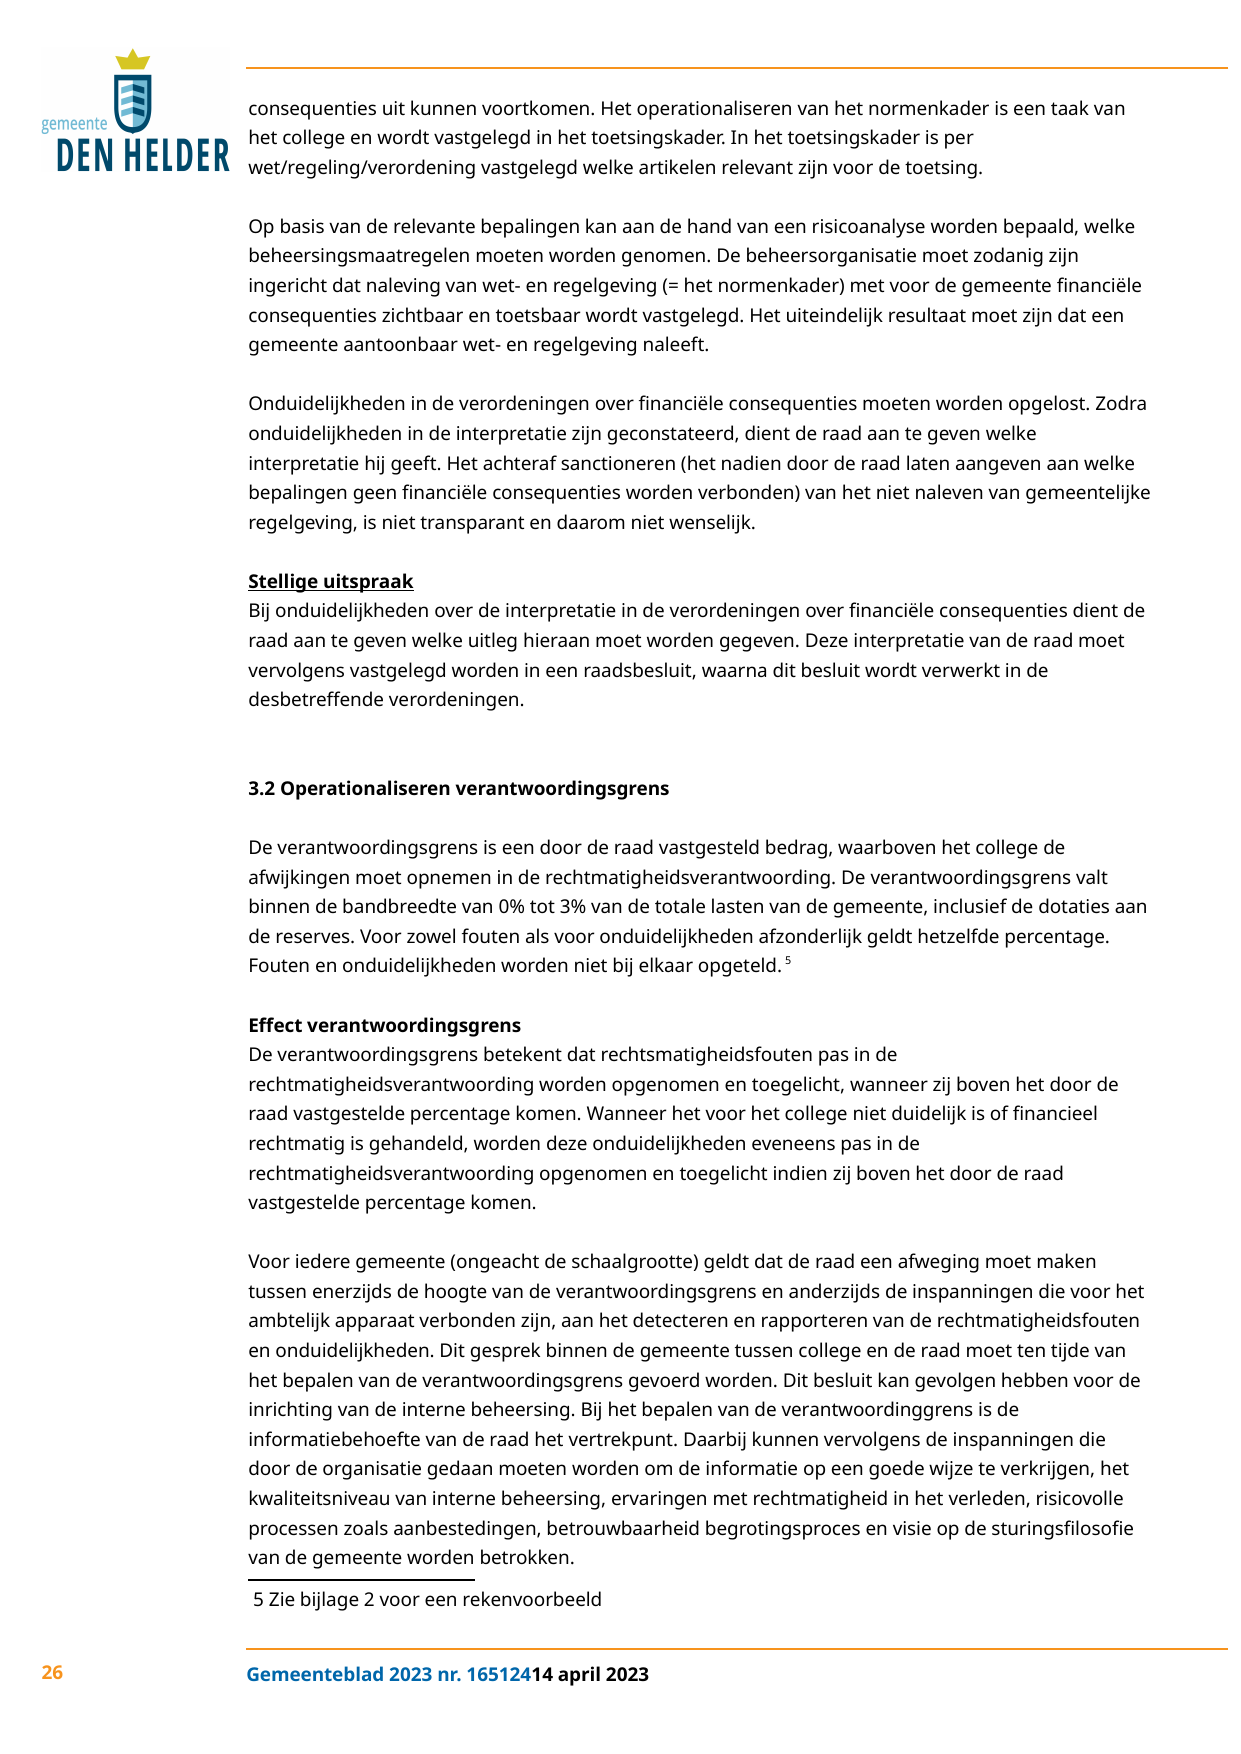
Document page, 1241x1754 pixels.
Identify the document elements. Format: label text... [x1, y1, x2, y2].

text 3.2 Operationaliseren verantwoordingsgrens [248, 775, 1152, 801]
text Bij onduidelijkheden over de interpretatie in de verordeningen over financiële consequenties dient de raad aan te geven welke uitleg hieraan moet worden gegeven. Deze interpretatie van de raad moet vervolgens vastgelegd worden in een raadsbesluit, waarna dit besluit wordt verwerkt in de desbetreffende verordeningen. [248, 598, 1152, 712]
picture [41, 47, 231, 172]
text Voor iedere gemeente (ongeacht de schaalgrootte) geldt dat de raad een afweging moet maken tussen enerzijds de hoogte van de verantwoordingsgrens en anderzijds de inspanningen die voor het ambtelijk apparaat verbonden zijn, aan het detecteren en rapporteren van de rechtmatigheidsfouten en onduidelijkheden. Dit gesprek binnen de gemeente tussen college en de raad moet ten tijde van het bepalen van de verantwoordingsgrens gevoerd worden. Dit besluit kan gevolgen hebben voor de inrichting van de interne beheersing. Bij het bepalen van de verantwoordinggrens is de informatiebehoefte van de raad het vertrekpunt. Daarbij kunnen vervolgens de inspanningen die door de organisatie gedaan moeten worden om de informatie op een goede wijze te verkrijgen, het kwaliteitsniveau van interne beheersing, ervaringen met rechtmatigheid in het verleden, risicovolle processen zoals aanbestedingen, betrouwbaarheid begrotingsproces en visie op de sturingsfilosofie van de gemeente worden betrokken. [248, 1248, 1152, 1570]
text Op basis van de relevante bepalingen kan aan de hand van een risicoanalyse worden bepaald, welke beheersingsmaatregelen moeten worden genomen. De beheersorganisatie moet zodanig zijn ingericht dat naleving van wet- en regelgeving (= het normenkader) met voor de gemeente financiële consequenties zichtbaar en toetsbaar wordt vastgelegd. Het uiteindelijk resultaat moet zijn dat een gemeente aantoonbaar wet- en regelgeving naleeft. [248, 213, 1152, 357]
text De verantwoordingsgrens is een door de raad vastgesteld bedrag, waarboven het college de afwijkingen moet opnemen in de rechtmatigheidsverantwoording. De verantwoordingsgrens valt binnen de bandbreedte van 0% tot 3% van de totale lasten van de gemeente, inclusief de dotaties aan de reserves. Voor zowel fouten als voor onduidelijkheden afzonderlijk geldt hetzelfde percentage. Fouten en onduidelijkheden worden niet bij elkaar opgeteld. [248, 834, 1152, 978]
text De verantwoordingsgrens betekent dat rechtsmatigheidsfouten pas in de rechtmatigheidsverantwoording worden opgenomen en toegelicht, wanneer zij boven het door de raad vastgestelde percentage komen. Wanneer het voor het college niet duidelijk is of financieel rechtmatig is gehandeld, worden deze onduidelijkheden eveneens pas in de rechtmatigheidsverantwoording opgenomen en toegelicht indien zij boven het door de raad vastgestelde percentage komen. [248, 1041, 1152, 1215]
picture [100, 154, 106, 172]
picture [220, 160, 224, 172]
text consequenties uit kunnen voortkomen. Het operationaliseren van het normenkader is een taak van het college en wordt vastgelegd in het toetsingskader. In het toetsingskader is per wet/regeling/verordening vastgelegd welke artikelen relevant zijn voor de toetsing. [248, 95, 1152, 180]
text Onduidelijkheden in de verordeningen over financiële consequenties moeten worden opgelost. Zodra onduidelijkheden in de interpretatie zijn geconstateerd, dient de raad aan te geven welke interpretatie hij geeft. Het achteraf sanctioneren (het nadien door de raad laten aangeven aan welke bepalingen geen financiële consequenties worden verbonden) van het niet naleven van gemeentelijke regelgeving, is niet transparant en daarom niet wenselijk. [248, 391, 1152, 535]
text Effect verantwoordingsgrens [248, 1012, 1152, 1038]
picture [130, 157, 135, 172]
picture [182, 144, 187, 165]
text Stellige uitspraak [248, 568, 1152, 594]
text Zie bijlage 2 voor een rekenvoorbeeld [248, 1586, 1152, 1612]
picture [63, 144, 68, 165]
